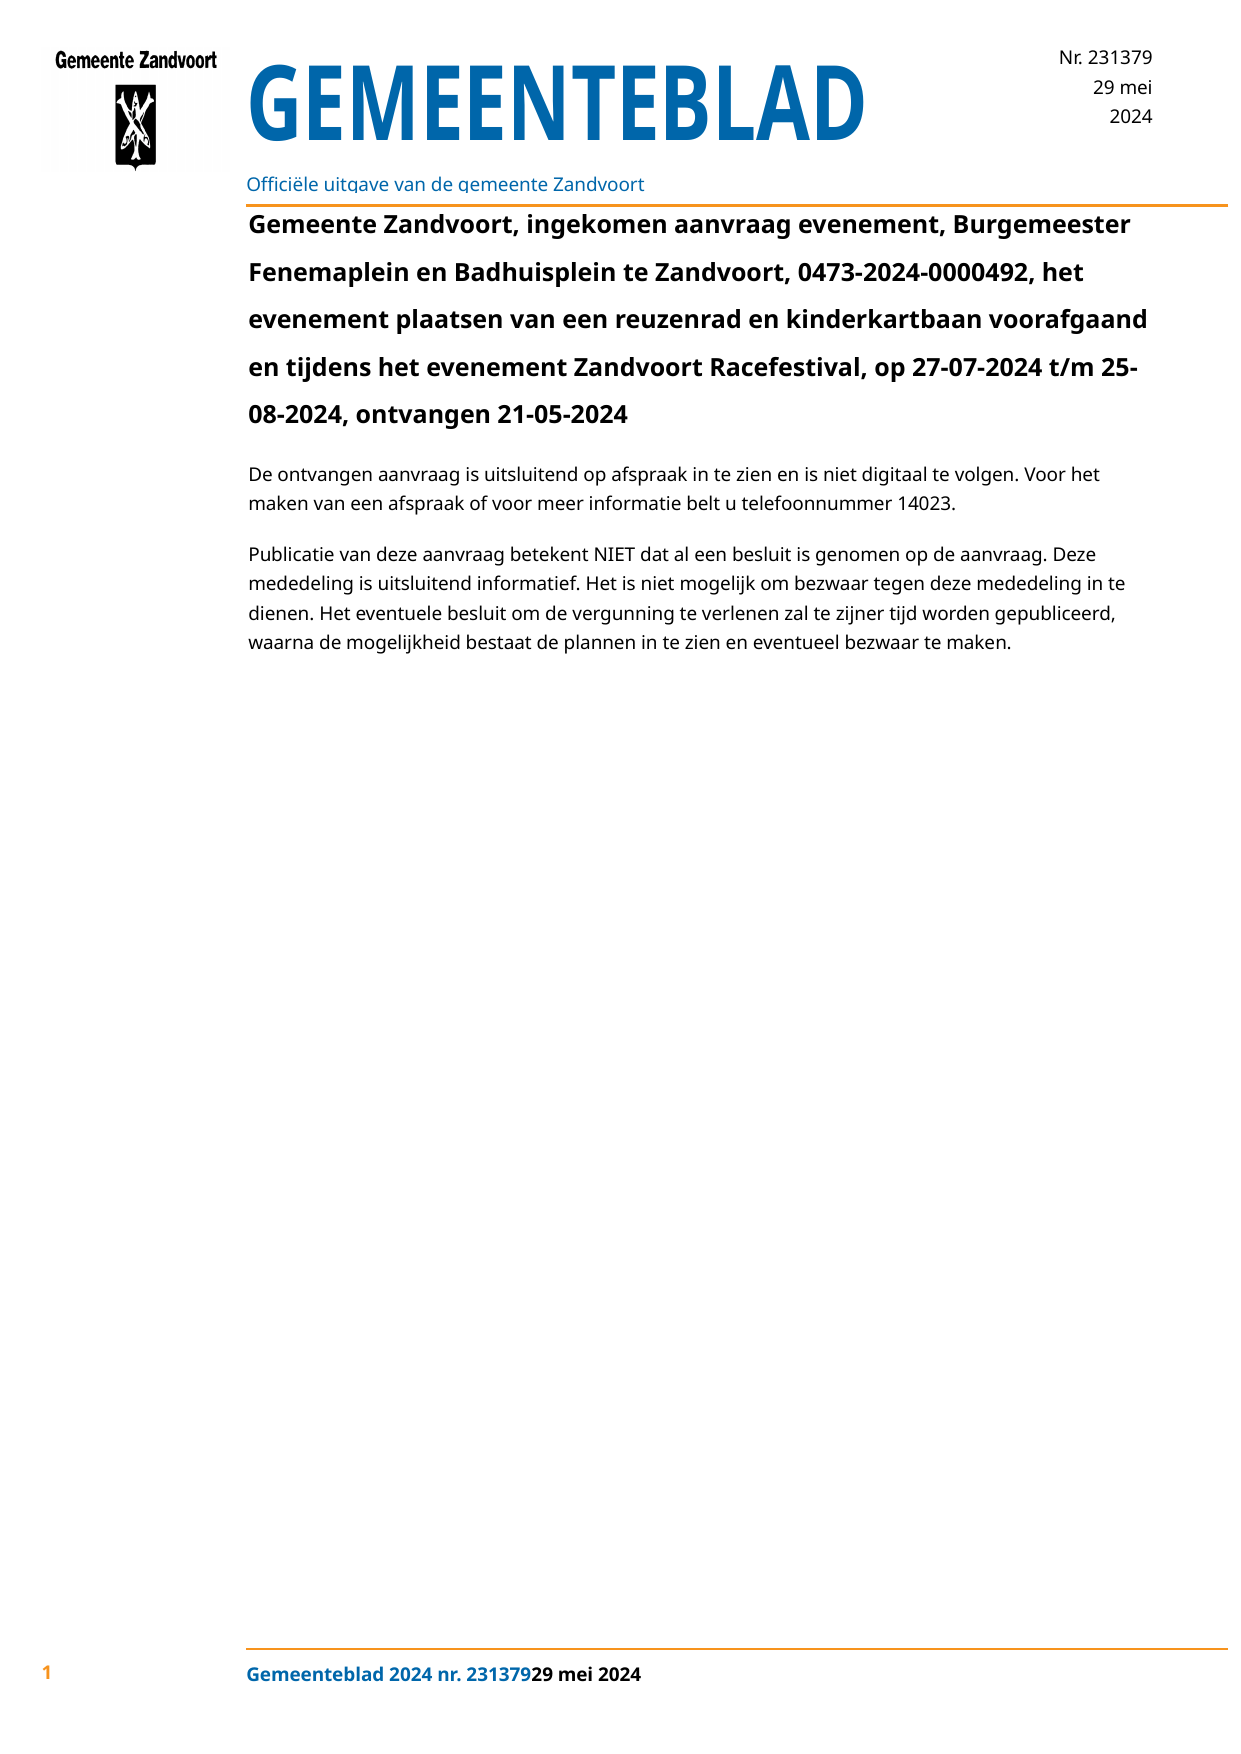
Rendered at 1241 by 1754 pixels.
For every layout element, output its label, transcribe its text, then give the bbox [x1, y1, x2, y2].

text Publicatie van deze aanvraag betekent NIET dat al een besluit is genomen op de aanvraag. Deze mededeling is uitsluitend informatief. Het is niet mogelijk om bezwaar tegen deze mededeling in te dienen. Het eventuele besluit om de vergunning te verlenen zal te zijner tijd worden gepubliceerd, waarna de mogelijkheid bestaat de plannen in te zien en eventueel bezwaar te maken. [248, 541, 1152, 655]
text De ontvangen aanvraag is uitsluitend op afspraak in te zien en is niet digitaal te volgen. Voor het maken van een afspraak of voor meer informatie belt u telefoonnummer 14023. [248, 461, 1152, 516]
text Gemeente Zandvoort, ingekomen aanvraag evenement, Burgemeester Fenemaplein en Badhuisplein te Zandvoort, 0473-2024-0000492, het evenement plaatsen van een reuzenrad en kinderkartbaan voorafgaand en tijdens het evenement Zandvoort Racefestival, op 27-07-2024 t/m 25-08-2024, ontvangen 21-05-2024 [248, 207, 1152, 431]
picture [41, 47, 231, 172]
